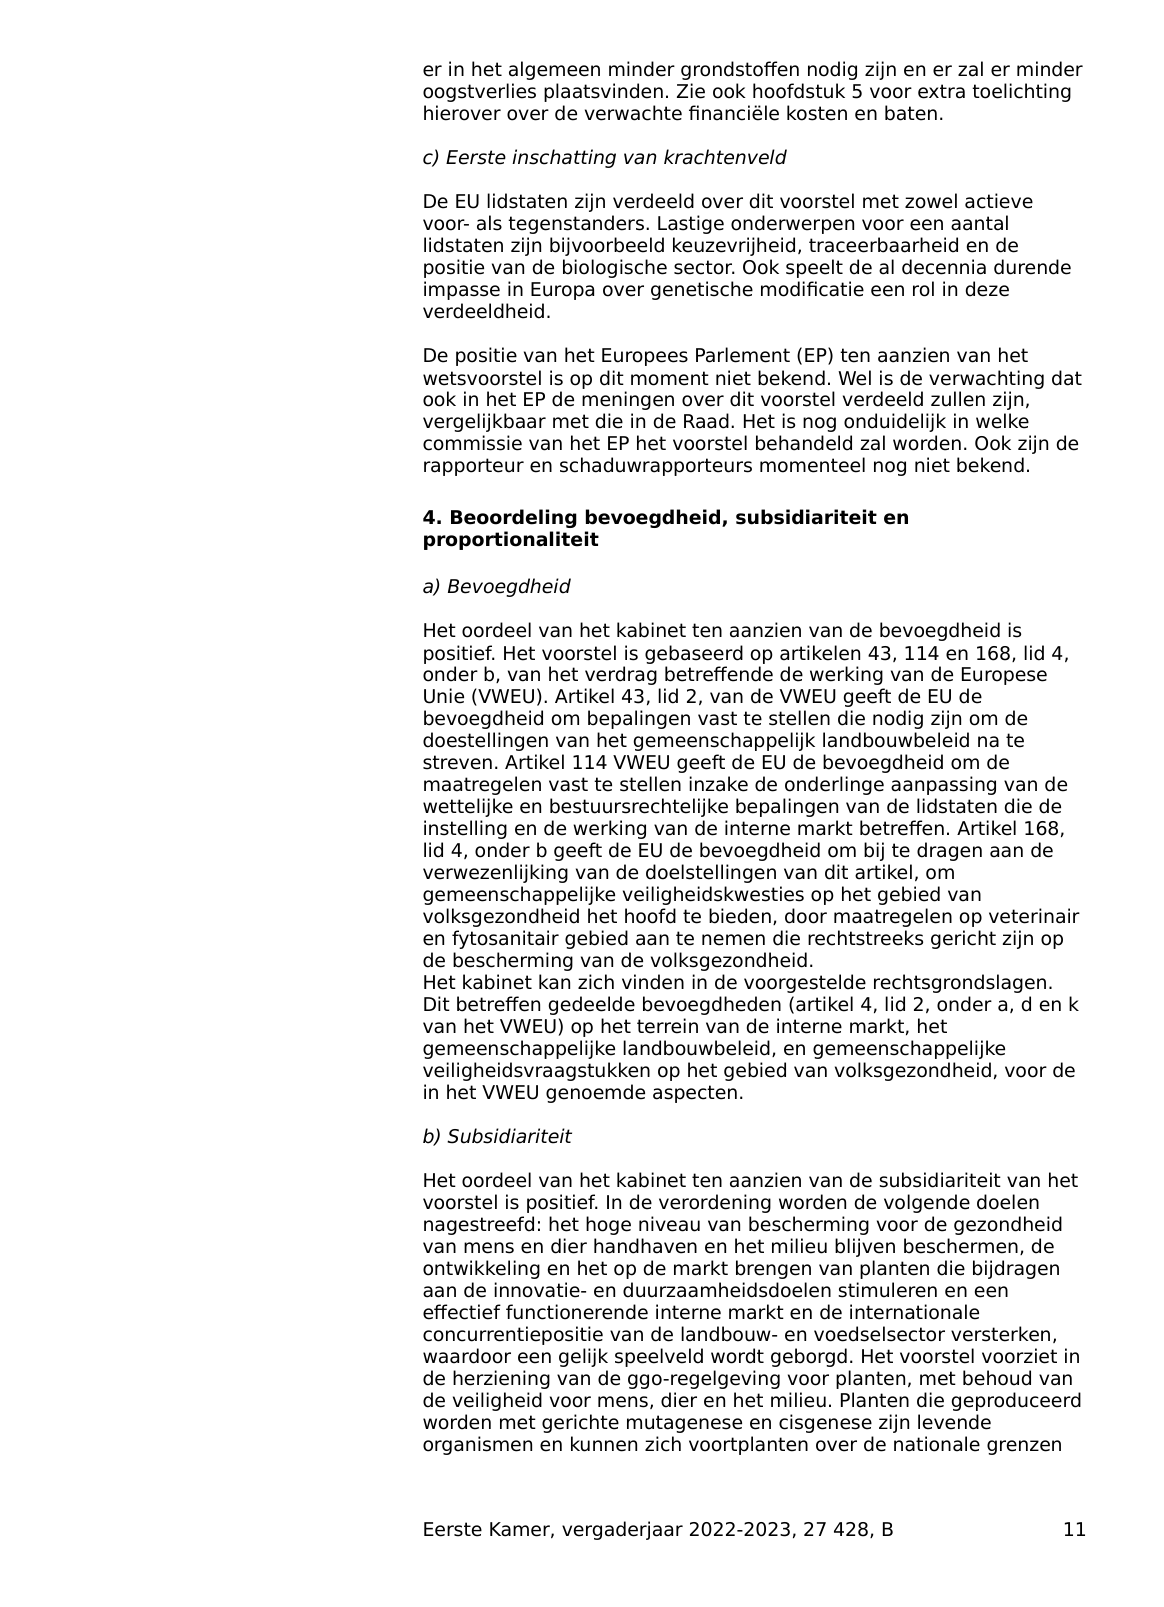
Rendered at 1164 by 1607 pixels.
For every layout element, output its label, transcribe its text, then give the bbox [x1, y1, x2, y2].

subtitle c) Eerste inschatting van krachtenveld [422, 147, 1087, 169]
subtitle 4. Beoordeling bevoegdheid, subsidiariteit en proportionaliteit [422, 507, 1087, 551]
text De EU lidstaten zijn verdeeld over dit voorstel met zowel actieve voor- als tegenstanders. Lastige onderwerpen voor een aantal lidstaten zijn bijvoorbeeld keuzevrijheid, traceerbaarheid en de positie van de biologische sector. Ook speelt de al decennia durende impasse in Europa over genetische modificatie een rol in deze verdeeldheid. [422, 191, 1087, 323]
text Het kabinet kan zich vinden in de voorgestelde rechtsgrondslagen. Dit betreffen gedeelde bevoegdheden (artikel 4, lid 2, onder a, d en k van het VWEU) op het terrein van de interne markt, het gemeenschappelijke landbouwbeleid, en gemeenschappelijke veiligheidsvraagstukken op het gebied van volksgezondheid, voor de in het VWEU genoemde aspecten. [422, 972, 1087, 1104]
subtitle b) Subsidiariteit [422, 1126, 1087, 1148]
text De positie van het Europees Parlement (EP) ten aanzien van het wetsvoorstel is op dit moment niet bekend. Wel is de verwachting dat ook in het EP de meningen over dit voorstel verdeeld zullen zijn, vergelijkbaar met die in de Raad. Het is nog onduidelijk in welke commissie van het EP het voorstel behandeld zal worden. Ook zijn de rapporteur en schaduwrapporteurs momenteel nog niet bekend. [422, 345, 1087, 477]
subtitle a) Bevoegdheid [422, 576, 1087, 598]
text er in het algemeen minder grondstoffen nodig zijn en er zal er minder oogstverlies plaatsvinden. Zie ook hoofdstuk 5 voor extra toelichting hierover over de verwachte financiële kosten en baten. [422, 59, 1087, 125]
text Het oordeel van het kabinet ten aanzien van de bevoegdheid is positief. Het voorstel is gebaseerd op artikelen 43, 114 en 168, lid 4, onder b, van het verdrag betreffende de werking van de Europese Unie (VWEU). Artikel 43, lid 2, van de VWEU geeft de EU de bevoegdheid om bepalingen vast te stellen die nodig zijn om de doestellingen van het gemeenschappelijk landbouwbeleid na te streven. Artikel 114 VWEU geeft de EU de bevoegdheid om de maatregelen vast te stellen inzake de onderlinge aanpassing van de wettelijke en bestuursrechtelijke bepalingen van de lidstaten die de instelling en de werking van de interne markt betreffen. Artikel 168, lid 4, onder b geeft de EU de bevoegdheid om bij te dragen aan de verwezenlijking van de doelstellingen van dit artikel, om gemeenschappelijke veiligheidskwesties op het gebied van volksgezondheid het hoofd te bieden, door maatregelen op veterinair en fytosanitair gebied aan te nemen die rechtstreeks gericht zijn op de bescherming van de volksgezondheid. [422, 620, 1087, 972]
text Het oordeel van het kabinet ten aanzien van de subsidiariteit van het voorstel is positief. In de verordening worden de volgende doelen nagestreefd: het hoge niveau van bescherming voor de gezondheid van mens en dier handhaven en het milieu blijven beschermen, de ontwikkeling en het op de markt brengen van planten die bijdragen aan de innovatie- en duurzaamheidsdoelen stimuleren en een effectief functionerende interne markt en de internationale concurrentiepositie van de landbouw- en voedselsector versterken, waardoor een gelijk speelveld wordt geborgd. Het voorstel voorziet in de herziening van de ggo-regelgeving voor planten, met behoud van de veiligheid voor mens, dier en het milieu. Planten die geproduceerd worden met gerichte mutagenese en cisgenese zijn levende organismen en kunnen zich voortplanten over de nationale grenzen [422, 1170, 1087, 1456]
